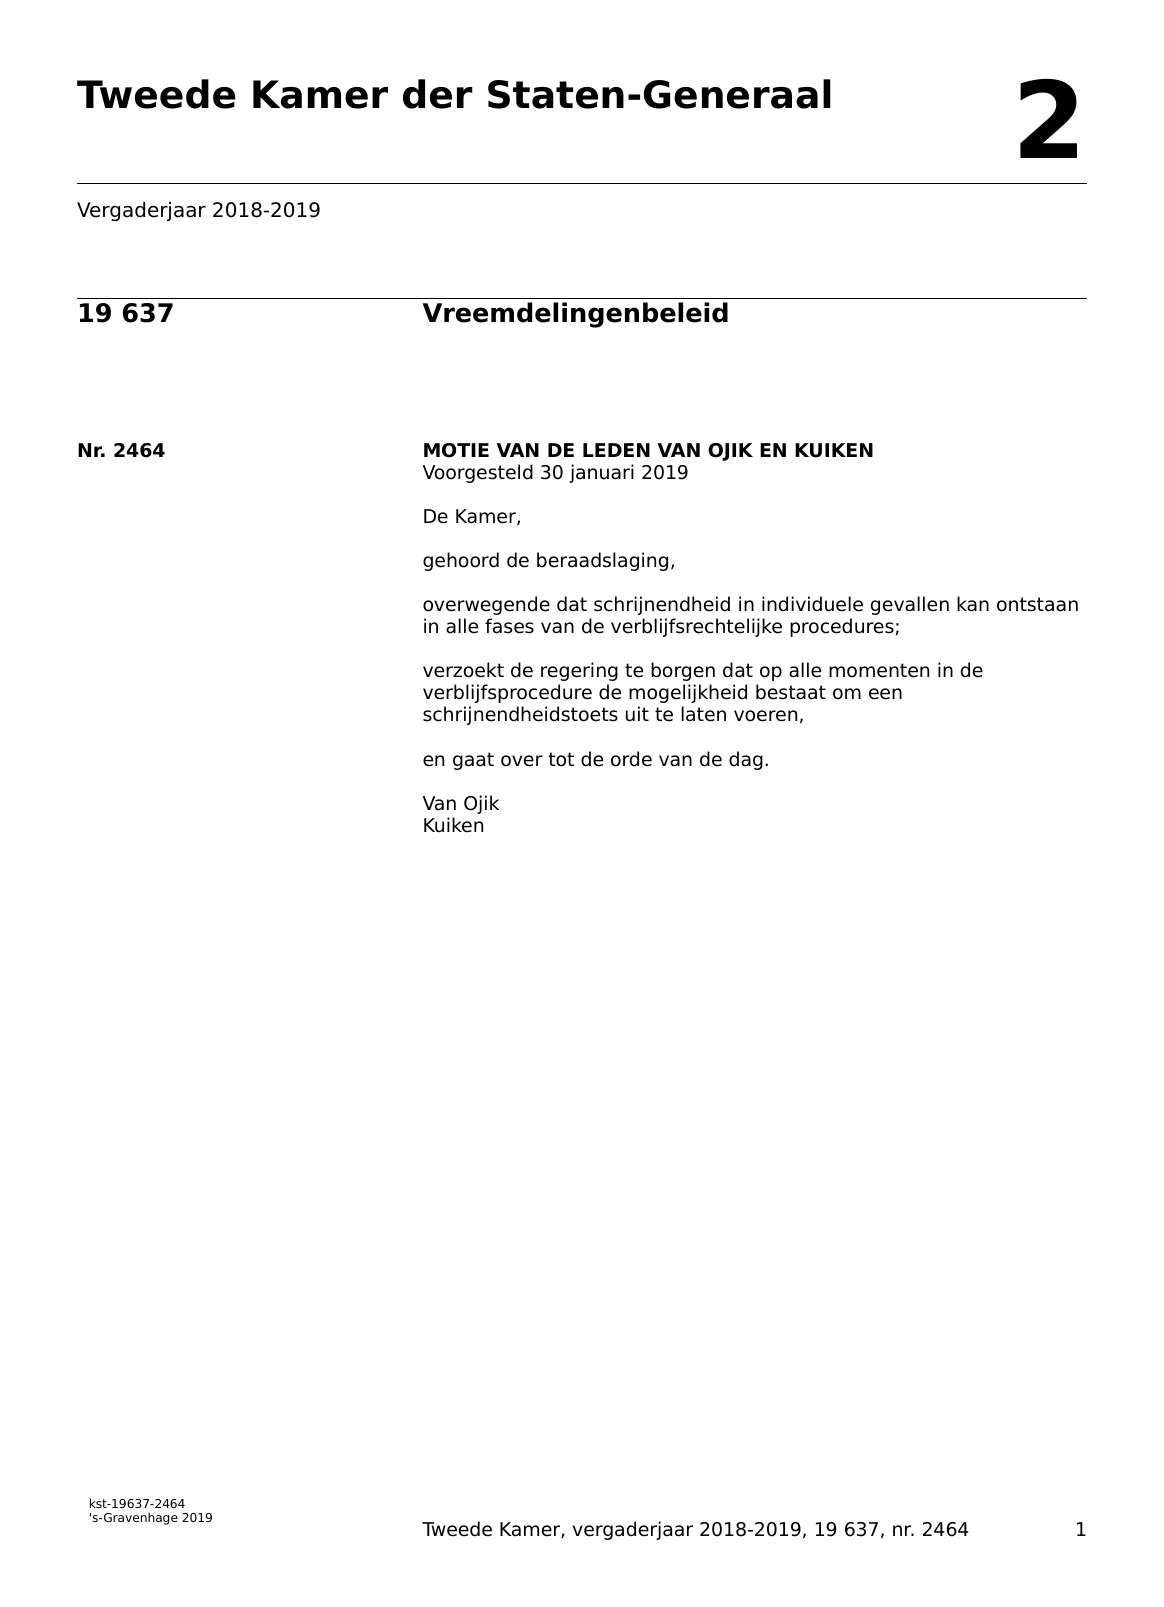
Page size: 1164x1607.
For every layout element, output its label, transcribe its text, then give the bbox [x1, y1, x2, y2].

text overwegende dat schrijnendheid in individuele gevallen kan ontstaan in alle fases van de verblijfsrechtelijke procedures; [422, 594, 1087, 638]
text De Kamer, [422, 506, 1087, 528]
text Kuiken [422, 814, 1087, 837]
table_header Tweede Kamer der Staten-Generaal [77, 59, 886, 183]
text 's-Gravenhage 2019 [88, 1511, 323, 1525]
text en gaat over tot de orde van de dag. [422, 748, 1087, 770]
subtitle 19 637 Vreemdelingenbeleid [77, 299, 1087, 329]
text kst-19637-2464 [88, 1497, 323, 1511]
table_cell Vergaderjaar 2018-2019 [77, 184, 1087, 298]
text verzoekt de regering te borgen dat op alle momenten in de verblijfsprocedure de mogelijkheid bestaat om een schrijnendheidstoets uit te laten voeren, [422, 660, 1087, 726]
text Van Ojik [422, 793, 1087, 814]
table_header 2 [886, 59, 1087, 183]
text Voorgesteld 30 januari 2019 [422, 462, 1087, 484]
text gehoord de beraadslaging, [422, 550, 1087, 572]
subtitle Nr. 2464 MOTIE VAN DE LEDEN VAN OJIK EN KUIKEN [77, 440, 1087, 462]
